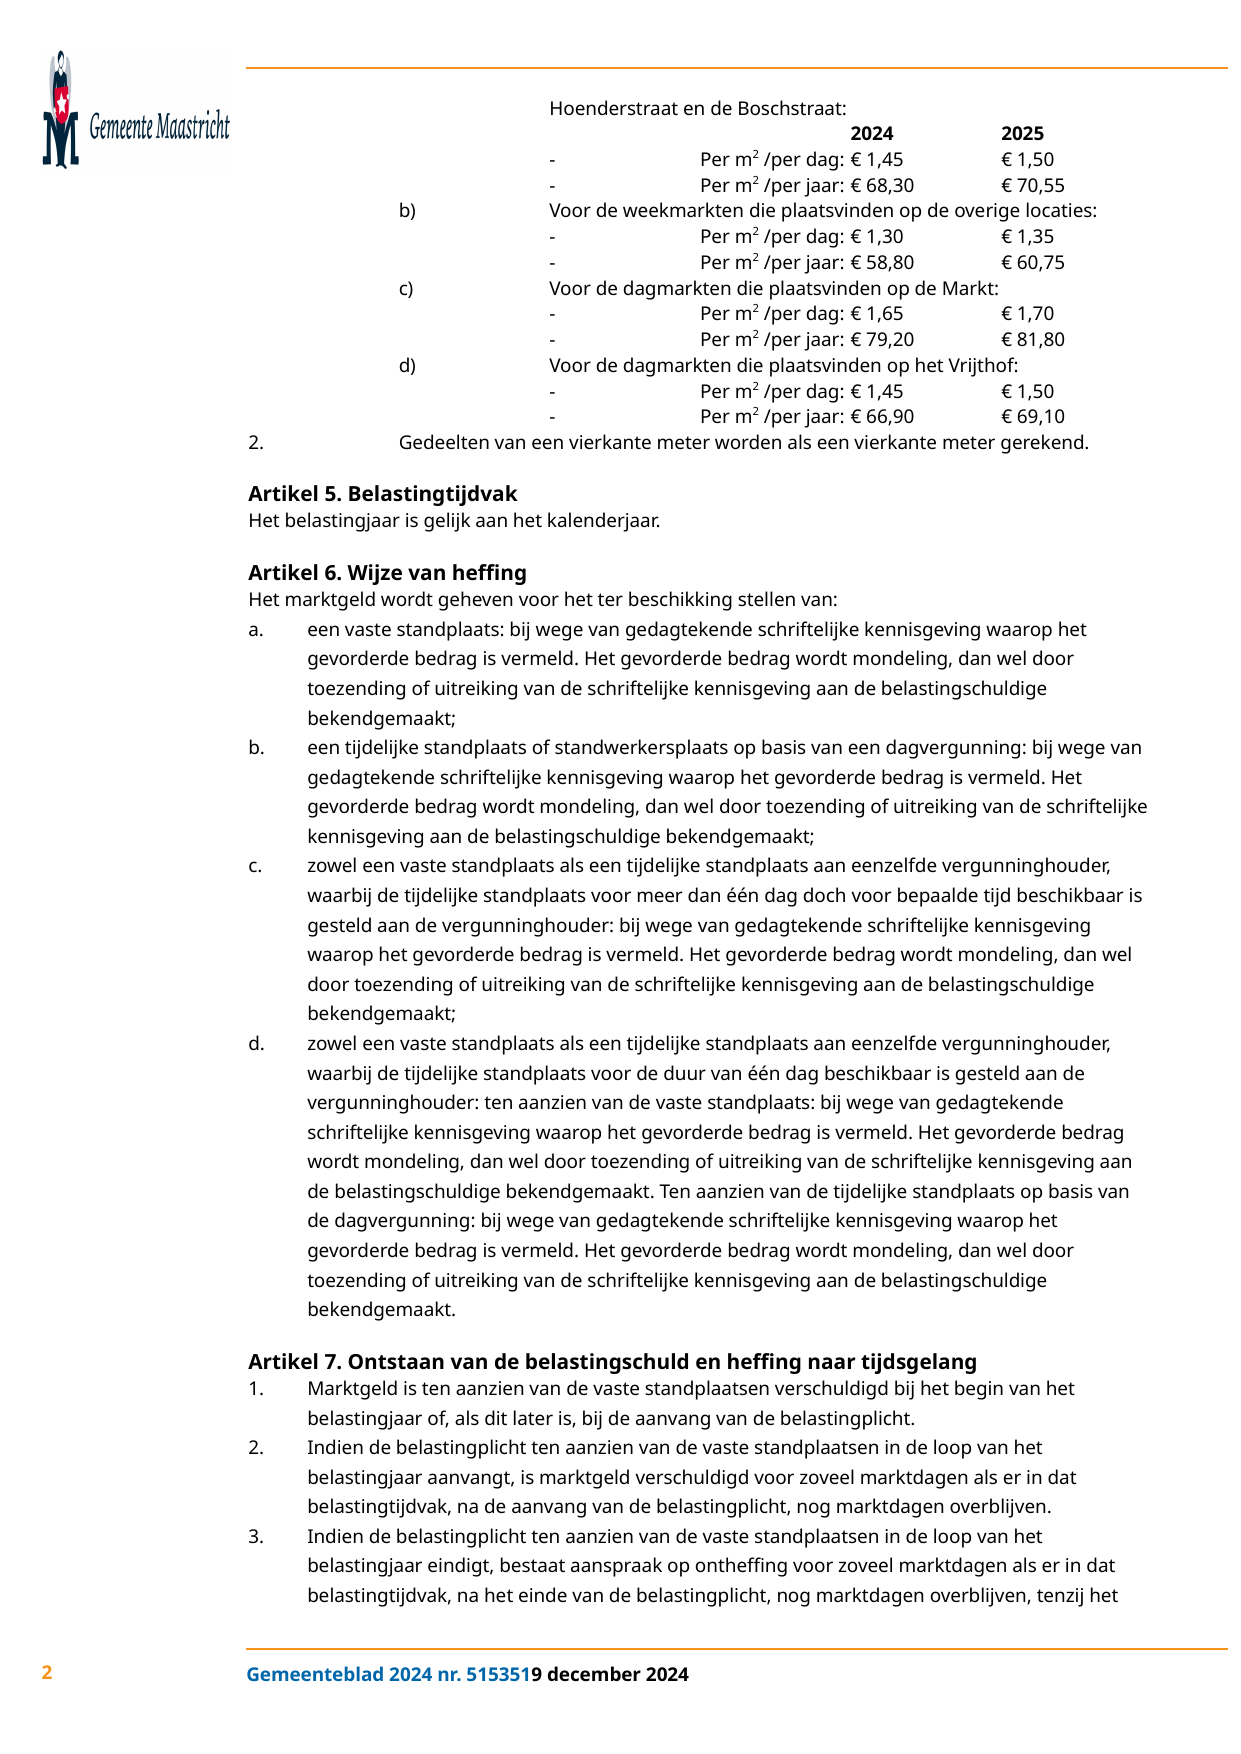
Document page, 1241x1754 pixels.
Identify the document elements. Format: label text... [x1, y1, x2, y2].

table_cell Per m2 /per jaar: [700, 326, 850, 352]
table_cell 2025 [1001, 121, 1152, 146]
table_cell Per m2 /per jaar: [700, 172, 850, 198]
table_cell - [549, 326, 700, 352]
table_cell € 1,70 [1001, 301, 1152, 326]
table_cell € 58,80 [850, 249, 1001, 275]
table_cell Per m2 /per dag: [700, 224, 850, 249]
table_cell - [549, 224, 700, 249]
table_cell 2024 [850, 121, 1001, 146]
picture [41, 47, 231, 172]
table_cell [399, 95, 549, 121]
table_cell € 1,45 [850, 146, 1001, 172]
table_cell - [549, 378, 700, 403]
list Indien de belastingplicht ten aanzien van de vaste standplaatsen in de loop van het belastingjaar eindigt, bestaat aanspraak op ontheffing voor zoveel marktdagen als er in dat belastingtijdvak, na het einde van de belastingplicht, nog marktdagen overblijven, tenzij het [248, 1523, 1152, 1608]
table_cell € 1,35 [1001, 224, 1152, 249]
table_cell Per m2 /per dag: [700, 146, 850, 172]
table_cell c) [399, 275, 549, 352]
table_cell Per m2 /per dag: [700, 301, 850, 326]
table_cell Voor de weekmarkten die plaatsvinden op de overige locaties: [549, 198, 1152, 223]
table_cell € 79,20 [850, 326, 1001, 352]
table_cell € 1,45 [850, 378, 1001, 403]
list zowel een vaste standplaats als een tijdelijke standplaats aan eenzelfde vergunninghouder, waarbij de tijdelijke standplaats voor meer dan één dag doch voor bepaalde tijd beschikbaar is gesteld aan de vergunninghouder: bij wege van gedagtekende schriftelijke kennisgeving waarop het gevorderde bedrag is vermeld. Het gevorderde bedrag wordt mondeling, dan wel door toezending of uitreiking van de schriftelijke kennisgeving aan de belastingschuldige bekendgemaakt; [248, 853, 1152, 1026]
table_cell [399, 121, 549, 198]
table_cell € 70,55 [1001, 172, 1152, 198]
text Artikel 5. Belastingtijdvak [248, 479, 1152, 507]
list Marktgeld is ten aanzien van de vaste standplaatsen verschuldigd bij het begin van het belastingjaar of, als dit later is, bij de aanvang van de belastingplicht. [248, 1375, 1152, 1431]
table_cell € 1,50 [1001, 146, 1152, 172]
text Artikel 6. Wijze van heffing [248, 558, 1152, 586]
table_cell € 1,65 [850, 301, 1001, 326]
table_cell Voor de dagmarkten die plaatsvinden op de Markt: [549, 275, 1152, 301]
table_cell - [549, 172, 700, 198]
table_cell - [549, 146, 700, 172]
table_cell € 1,30 [850, 224, 1001, 249]
table_cell - [549, 249, 700, 275]
text Het marktgeld wordt geheven voor het ter beschikking stellen van: [248, 586, 1152, 612]
table_cell Voor de dagmarkten die plaatsvinden op het Vrijthof: [549, 352, 1152, 378]
table_cell - [549, 301, 700, 326]
text Artikel 7. Ontstaan van de belastingschuld en heffing naar tijdsgelang [248, 1347, 1152, 1375]
table_cell Hoenderstraat en de Boschstraat: [549, 95, 1152, 121]
list een vaste standplaats: bij wege van gedagtekende schriftelijke kennisgeving waarop het gevorderde bedrag is vermeld. Het gevorderde bedrag wordt mondeling, dan wel door toezending of uitreiking van de schriftelijke kennisgeving aan de belastingschuldige bekendgemaakt; [248, 616, 1152, 730]
table_cell [549, 121, 850, 146]
table_cell b) [399, 198, 549, 275]
list zowel een vaste standplaats als een tijdelijke standplaats aan eenzelfde vergunninghouder, waarbij de tijdelijke standplaats voor de duur van één dag beschikbaar is gesteld aan de vergunninghouder: ten aanzien van de vaste standplaats: bij wege van gedagtekende schriftelijke kennisgeving waarop het gevorderde bedrag is vermeld. Het gevorderde bedrag wordt mondeling, dan wel door toezending of uitreiking van de schriftelijke kennisgeving aan de belastingschuldige bekendgemaakt. Ten aanzien van de tijdelijke standplaats op basis van de dagvergunning: bij wege van gedagtekende schriftelijke kennisgeving waarop het gevorderde bedrag is vermeld. Het gevorderde bedrag wordt mondeling, dan wel door toezending of uitreiking van de schriftelijke kennisgeving aan de belastingschuldige bekendgemaakt. [248, 1030, 1152, 1322]
table_cell € 60,75 [1001, 249, 1152, 275]
table_cell Per m2 /per dag: [700, 378, 850, 403]
list Indien de belastingplicht ten aanzien van de vaste standplaatsen in de loop van het belastingjaar aanvangt, is marktgeld verschuldigd voor zoveel marktdagen als er in dat belastingtijdvak, na de aanvang van de belastingplicht, nog marktdagen overblijven. [248, 1434, 1152, 1519]
table_cell Per m2 /per jaar: [700, 249, 850, 275]
table_cell - [549, 404, 700, 429]
table_cell [248, 95, 398, 429]
text Het belastingjaar is gelijk aan het kalenderjaar. [248, 507, 1152, 533]
table_cell Per m2 /per jaar: [700, 404, 850, 429]
table_cell € 68,30 [850, 172, 1001, 198]
table_cell € 1,50 [1001, 378, 1152, 403]
table_cell 2. [248, 429, 398, 455]
table_cell Gedeelten van een vierkante meter worden als een vierkante meter gerekend. [399, 429, 1152, 455]
table_cell € 69,10 [1001, 404, 1152, 429]
table_cell € 81,80 [1001, 326, 1152, 352]
table_cell d) [399, 352, 549, 429]
table_cell € 66,90 [850, 404, 1001, 429]
list een tijdelijke standplaats of standwerkersplaats op basis van een dagvergunning: bij wege van gedagtekende schriftelijke kennisgeving waarop het gevorderde bedrag is vermeld. Het gevorderde bedrag wordt mondeling, dan wel door toezending of uitreiking van de schriftelijke kennisgeving aan de belastingschuldige bekendgemaakt; [248, 734, 1152, 849]
